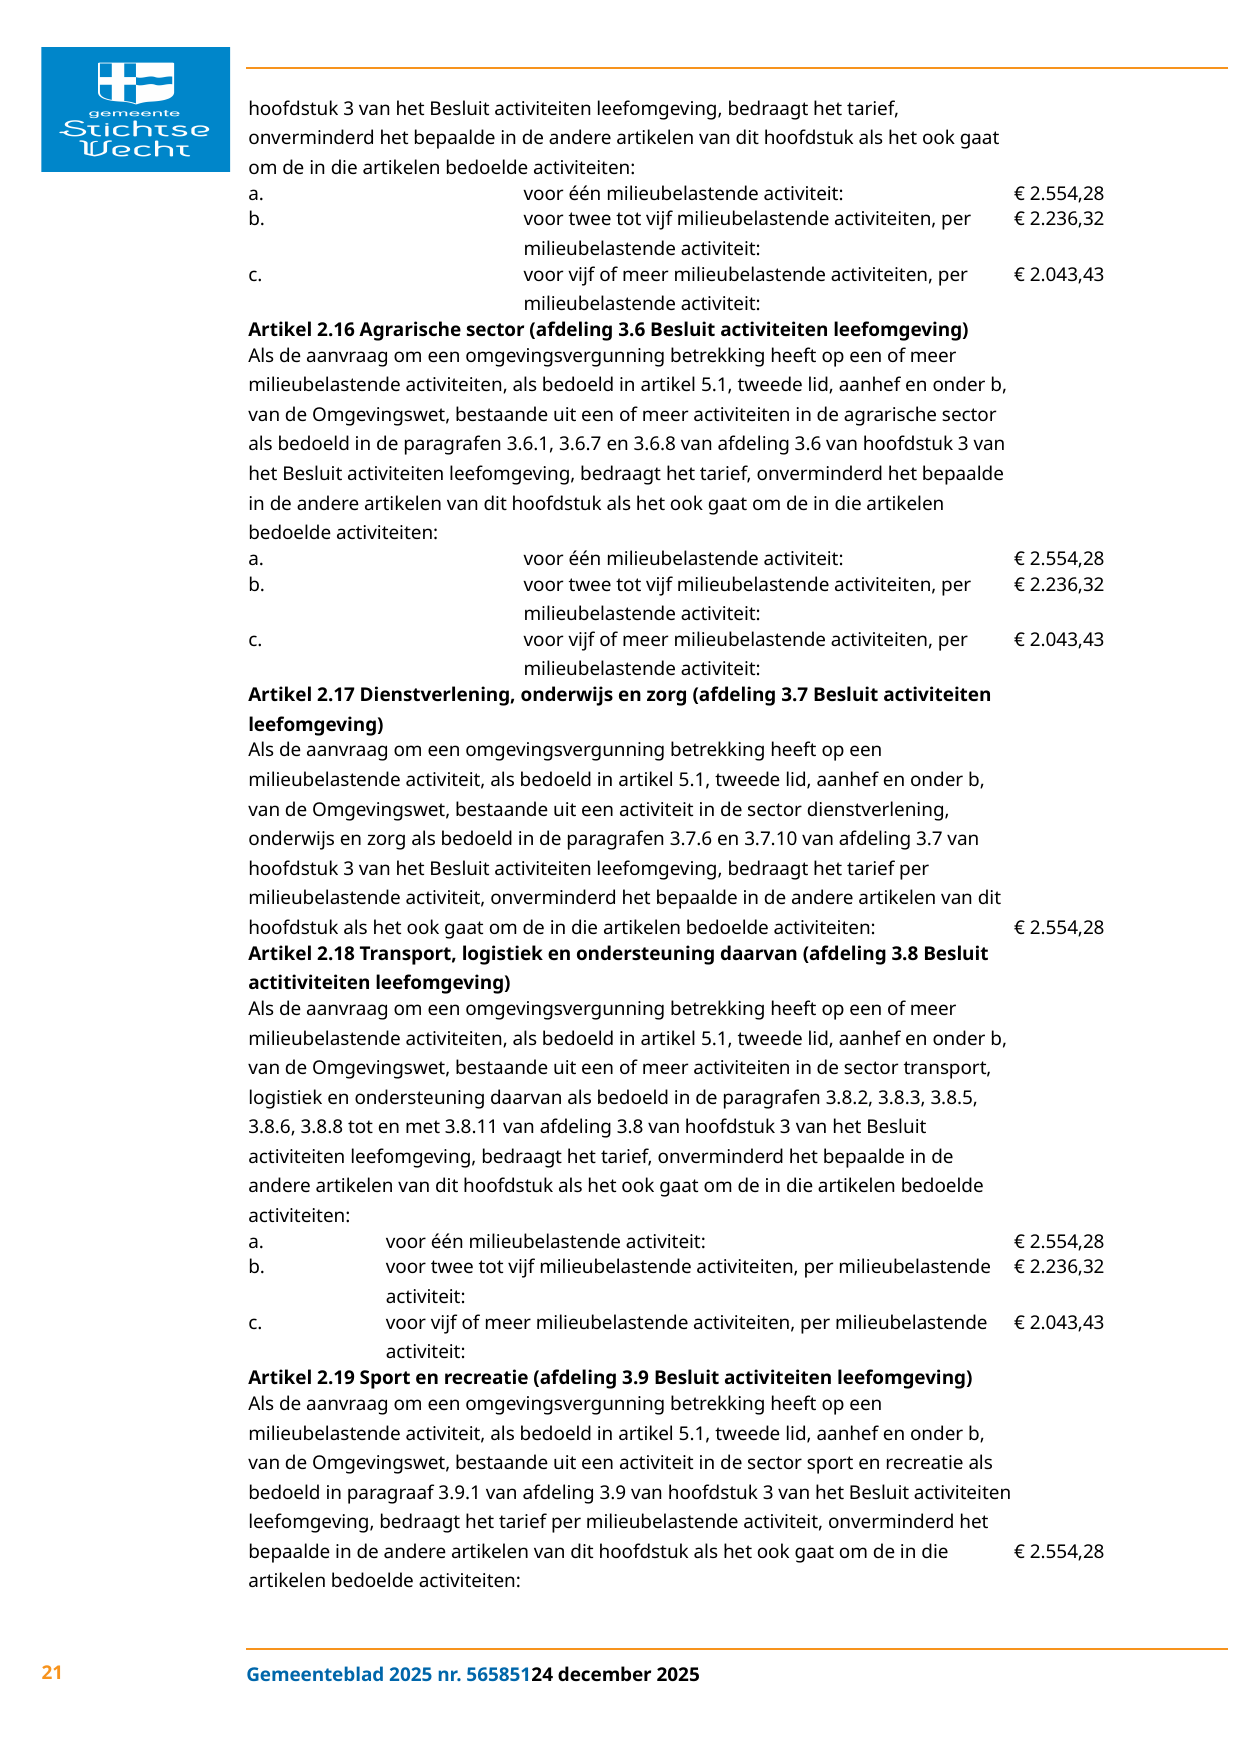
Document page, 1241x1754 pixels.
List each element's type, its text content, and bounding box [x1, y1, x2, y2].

table_cell [1014, 1364, 1152, 1390]
table_cell b. [248, 205, 523, 261]
table_cell voor twee tot vijf milieubelastende activiteiten, per milieubelastende activiteit: [523, 205, 1014, 261]
table_cell Als de aanvraag om een omgevingsvergunning betrekking heeft op een of meer milieubelastende activiteiten, als bedoeld in artikel 5.1, tweede lid, aanhef en onder b, van de Omgevingswet, bestaande uit een of meer activiteiten in de agrarische sector als bedoeld in de paragrafen 3.6.1, 3.6.7 en 3.6.8 van afdeling 3.6 van hoofdstuk 3 van het Besluit activiteiten leefomgeving, bedraagt het tarief, onverminderd het bepaalde in de andere artikelen van dit hoofdstuk als het ook gaat om de in die artikelen bedoelde activiteiten: [248, 342, 1014, 545]
table_cell € 2.554,28 [1014, 737, 1152, 940]
table_cell voor één milieubelastende activiteit: [523, 545, 1014, 571]
table_cell voor twee tot vijf milieubelastende activiteiten, per milieubelastende activiteit: [386, 1254, 1014, 1309]
table_cell € 2.043,43 [1014, 261, 1152, 316]
table_cell b. [248, 1254, 386, 1309]
table_cell € 2.236,32 [1014, 205, 1152, 261]
table_cell Artikel 2.17 Dienstverlening, onderwijs en zorg (afdeling 3.7 Besluit activiteiten leefomgeving) [248, 681, 1014, 737]
table_cell voor vijf of meer milieubelastende activiteiten, per milieubelastende activiteit: [386, 1309, 1014, 1364]
table_cell Artikel 2.18 Transport, logistiek en ondersteuning daarvan (afdeling 3.8 Besluit actitiviteiten leefomgeving) [248, 940, 1014, 995]
table_cell € 2.554,28 [1014, 545, 1152, 571]
table_cell € 2.554,28 [1014, 1228, 1152, 1254]
table_cell € 2.236,32 [1014, 1254, 1152, 1309]
table_cell € 2.043,43 [1014, 626, 1152, 681]
table_cell [1014, 316, 1152, 342]
table_cell € 2.236,32 [1014, 571, 1152, 626]
table_cell a. [248, 545, 523, 571]
picture [99, 63, 135, 101]
table_cell [1014, 681, 1152, 737]
table_cell € 2.554,28 [1014, 1390, 1152, 1593]
table_cell voor twee tot vijf milieubelastende activiteiten, per milieubelastende activiteit: [523, 571, 1014, 626]
table_cell [1014, 95, 1152, 180]
picture [137, 63, 174, 103]
table_cell b. [248, 571, 523, 626]
table_cell voor vijf of meer milieubelastende activiteiten, per milieubelastende activiteit: [523, 261, 1014, 316]
table_cell a. [248, 1228, 386, 1254]
table_cell Als de aanvraag om een omgevingsvergunning betrekking heeft op een milieubelastende activiteit, als bedoeld in artikel 5.1, tweede lid, aanhef en onder b, van de Omgevingswet, bestaande uit een activiteit in de sector sport en recreatie als bedoeld in paragraaf 3.9.1 van afdeling 3.9 van hoofdstuk 3 van het Besluit activiteiten leefomgeving, bedraagt het tarief per milieubelastende activiteit, onverminderd het bepaalde in de andere artikelen van dit hoofdstuk als het ook gaat om de in die artikelen bedoelde activiteiten: [248, 1390, 1014, 1593]
table_cell Artikel 2.19 Sport en recreatie (afdeling 3.9 Besluit activiteiten leefomgeving) [248, 1364, 1014, 1390]
table_cell hoofdstuk 3 van het Besluit activiteiten leefomgeving, bedraagt het tarief, onverminderd het bepaalde in de andere artikelen van dit hoofdstuk als het ook gaat om de in die artikelen bedoelde activiteiten: [248, 95, 1014, 180]
table_cell Als de aanvraag om een omgevingsvergunning betrekking heeft op een milieubelastende activiteit, als bedoeld in artikel 5.1, tweede lid, aanhef en onder b, van de Omgevingswet, bestaande uit een activiteit in de sector dienstverlening, onderwijs en zorg als bedoeld in de paragrafen 3.7.6 en 3.7.10 van afdeling 3.7 van hoofdstuk 3 van het Besluit activiteiten leefomgeving, bedraagt het tarief per milieubelastende activiteit, onverminderd het bepaalde in de andere artikelen van dit hoofdstuk als het ook gaat om de in die artikelen bedoelde activiteiten: [248, 737, 1014, 940]
table_cell Als de aanvraag om een omgevingsvergunning betrekking heeft op een of meer milieubelastende activiteiten, als bedoeld in artikel 5.1, tweede lid, aanhef en onder b, van de Omgevingswet, bestaande uit een of meer activiteiten in de sector transport, logistiek en ondersteuning daarvan als bedoeld in de paragrafen 3.8.2, 3.8.3, 3.8.5, 3.8.6, 3.8.8 tot en met 3.8.11 van afdeling 3.8 van hoofdstuk 3 van het Besluit activiteiten leefomgeving, bedraagt het tarief, onverminderd het bepaalde in de andere artikelen van dit hoofdstuk als het ook gaat om de in die artikelen bedoelde activiteiten: [248, 995, 1014, 1228]
table_cell voor één milieubelastende activiteit: [386, 1228, 1014, 1254]
table_cell c. [248, 261, 523, 316]
table_cell € 2.043,43 [1014, 1309, 1152, 1364]
table_cell [1014, 342, 1152, 545]
table_cell [1014, 995, 1152, 1228]
table_cell c. [248, 1309, 386, 1364]
table_cell c. [248, 626, 523, 681]
table_cell [1014, 940, 1152, 995]
table_cell Artikel 2.16 Agrarische sector (afdeling 3.6 Besluit activiteiten leefomgeving) [248, 316, 1014, 342]
table_cell voor vijf of meer milieubelastende activiteiten, per milieubelastende activiteit: [523, 626, 1014, 681]
table_cell voor één milieubelastende activiteit: [523, 180, 1014, 205]
table_cell a. [248, 180, 523, 205]
table_cell € 2.554,28 [1014, 180, 1152, 205]
